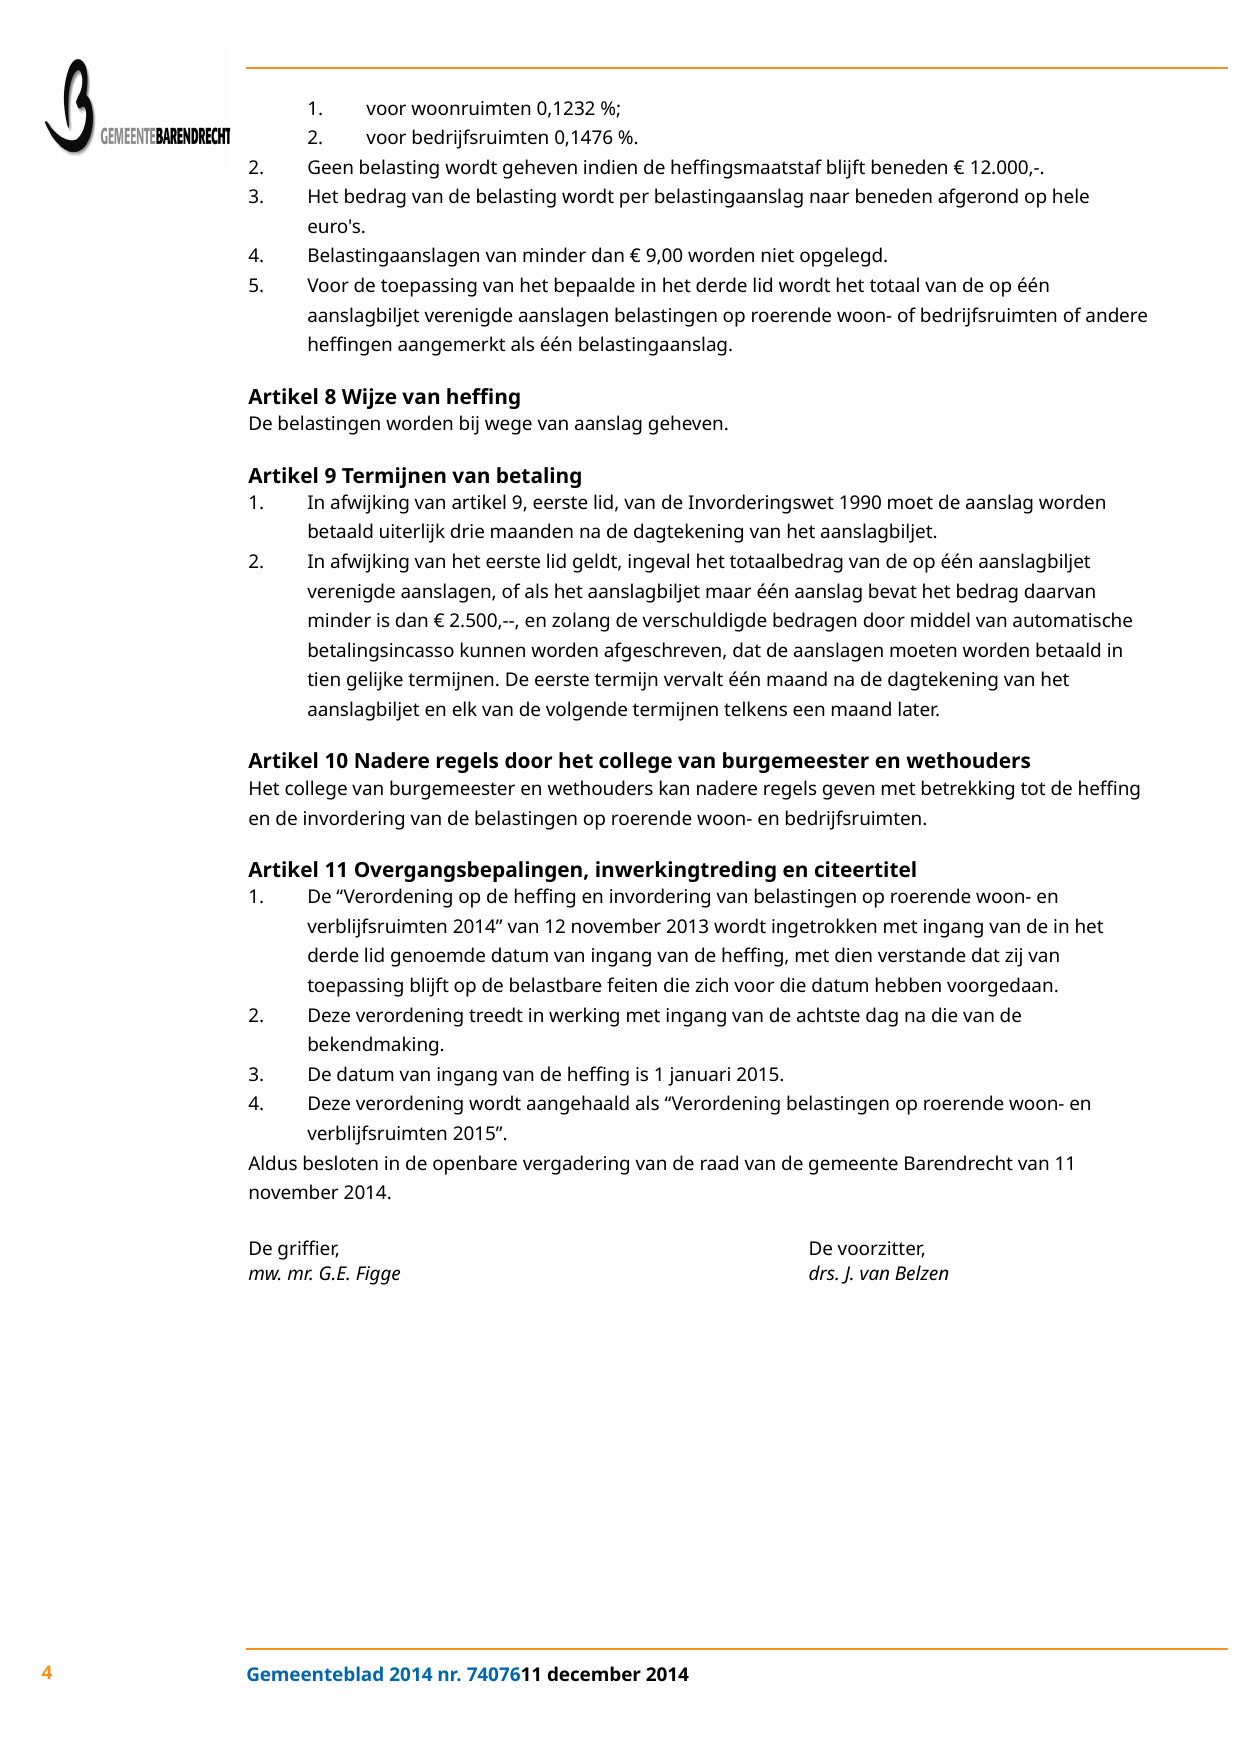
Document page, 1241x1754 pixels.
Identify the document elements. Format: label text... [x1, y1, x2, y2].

list De datum van ingang van de heffing is 1 januari 2015. [248, 1061, 1152, 1087]
text De belastingen worden bij wege van aanslag geheven. [248, 410, 1152, 436]
text Artikel 11 Overgangsbepalingen, inwerkingtreding en citeertitel [248, 855, 1152, 883]
text Het college van burgemeester en wethouders kan nadere regels geven met betrekking tot de heffing en de invordering van de belastingen op roerende woon- en bedrijfsruimten. [248, 775, 1152, 830]
list In afwijking van het eerste lid geldt, ingeval het totaalbedrag van de op één aanslagbiljet verenigde aanslagen, of als het aanslagbiljet maar één aanslag bevat het bedrag daarvan minder is dan € 2.500,--, en zolang de verschuldigde bedragen door middel van automatische betalingsincasso kunnen worden afgeschreven, dat de aanslagen moeten worden betaald in tien gelijke termijnen. De eerste termijn vervalt één maand na de dagtekening van het aanslagbiljet en elk van de volgende termijnen telkens een maand later. [248, 548, 1152, 722]
text Artikel 10 Nadere regels door het college van burgemeester en wethouders [248, 747, 1152, 775]
list Deze verordening treedt in werking met ingang van de achtste dag na die van de bekendmaking. [248, 1002, 1152, 1057]
text Aldus besloten in de openbare vergadering van de raad van de gemeente Barendrecht van 11 november 2014. [248, 1150, 1152, 1205]
list voor bedrijfsruimten 0,1476 %. [307, 124, 1152, 150]
list De “Verordening op de heffing en invordering van belastingen op roerende woon- en verblijfsruimten 2014” van 12 november 2013 wordt ingetrokken met ingang van de in het derde lid genoemde datum van ingang van de heffing, met dien verstande dat zij van toepassing blijft op de belastbare feiten die zich voor die datum hebben voorgedaan. [248, 883, 1152, 998]
list Deze verordening wordt aangehaald als “Verordening belastingen op roerende woon- en verblijfsruimten 2015”. [248, 1091, 1152, 1146]
text Artikel 9 Termijnen van betaling [248, 461, 1152, 489]
table_cell mw. mr. G.E. Figge [248, 1260, 808, 1286]
table_header De griffier, [248, 1235, 808, 1260]
list Voor de toepassing van het bepaalde in het derde lid wordt het totaal van de op één aanslagbiljet verenigde aanslagen belastingen op roerende woon- of bedrijfsruimten of andere heffingen aangemerkt als één belastingaanslag. [248, 272, 1152, 357]
list voor woonruimten 0,1232 %; [307, 95, 1152, 121]
list Geen belasting wordt geheven indien de heffingsmaatstaf blijft beneden € 12.000,-. [248, 154, 1152, 180]
list Belastingaanslagen van minder dan € 9,00 worden niet opgelegd. [248, 243, 1152, 268]
list Het bedrag van de belasting wordt per belastingaanslag naar beneden afgerond op hele euro's. [248, 183, 1152, 239]
table_header De voorzitter, [808, 1235, 1152, 1260]
list In afwijking van artikel 9, eerste lid, van de Invorderingswet 1990 moet de aanslag worden betaald uiterlijk drie maanden na de dagtekening van het aanslagbiljet. [248, 489, 1152, 544]
picture [41, 47, 231, 172]
table_cell drs. J. van Belzen [808, 1260, 1152, 1286]
text Artikel 8 Wijze van heffing [248, 382, 1152, 410]
